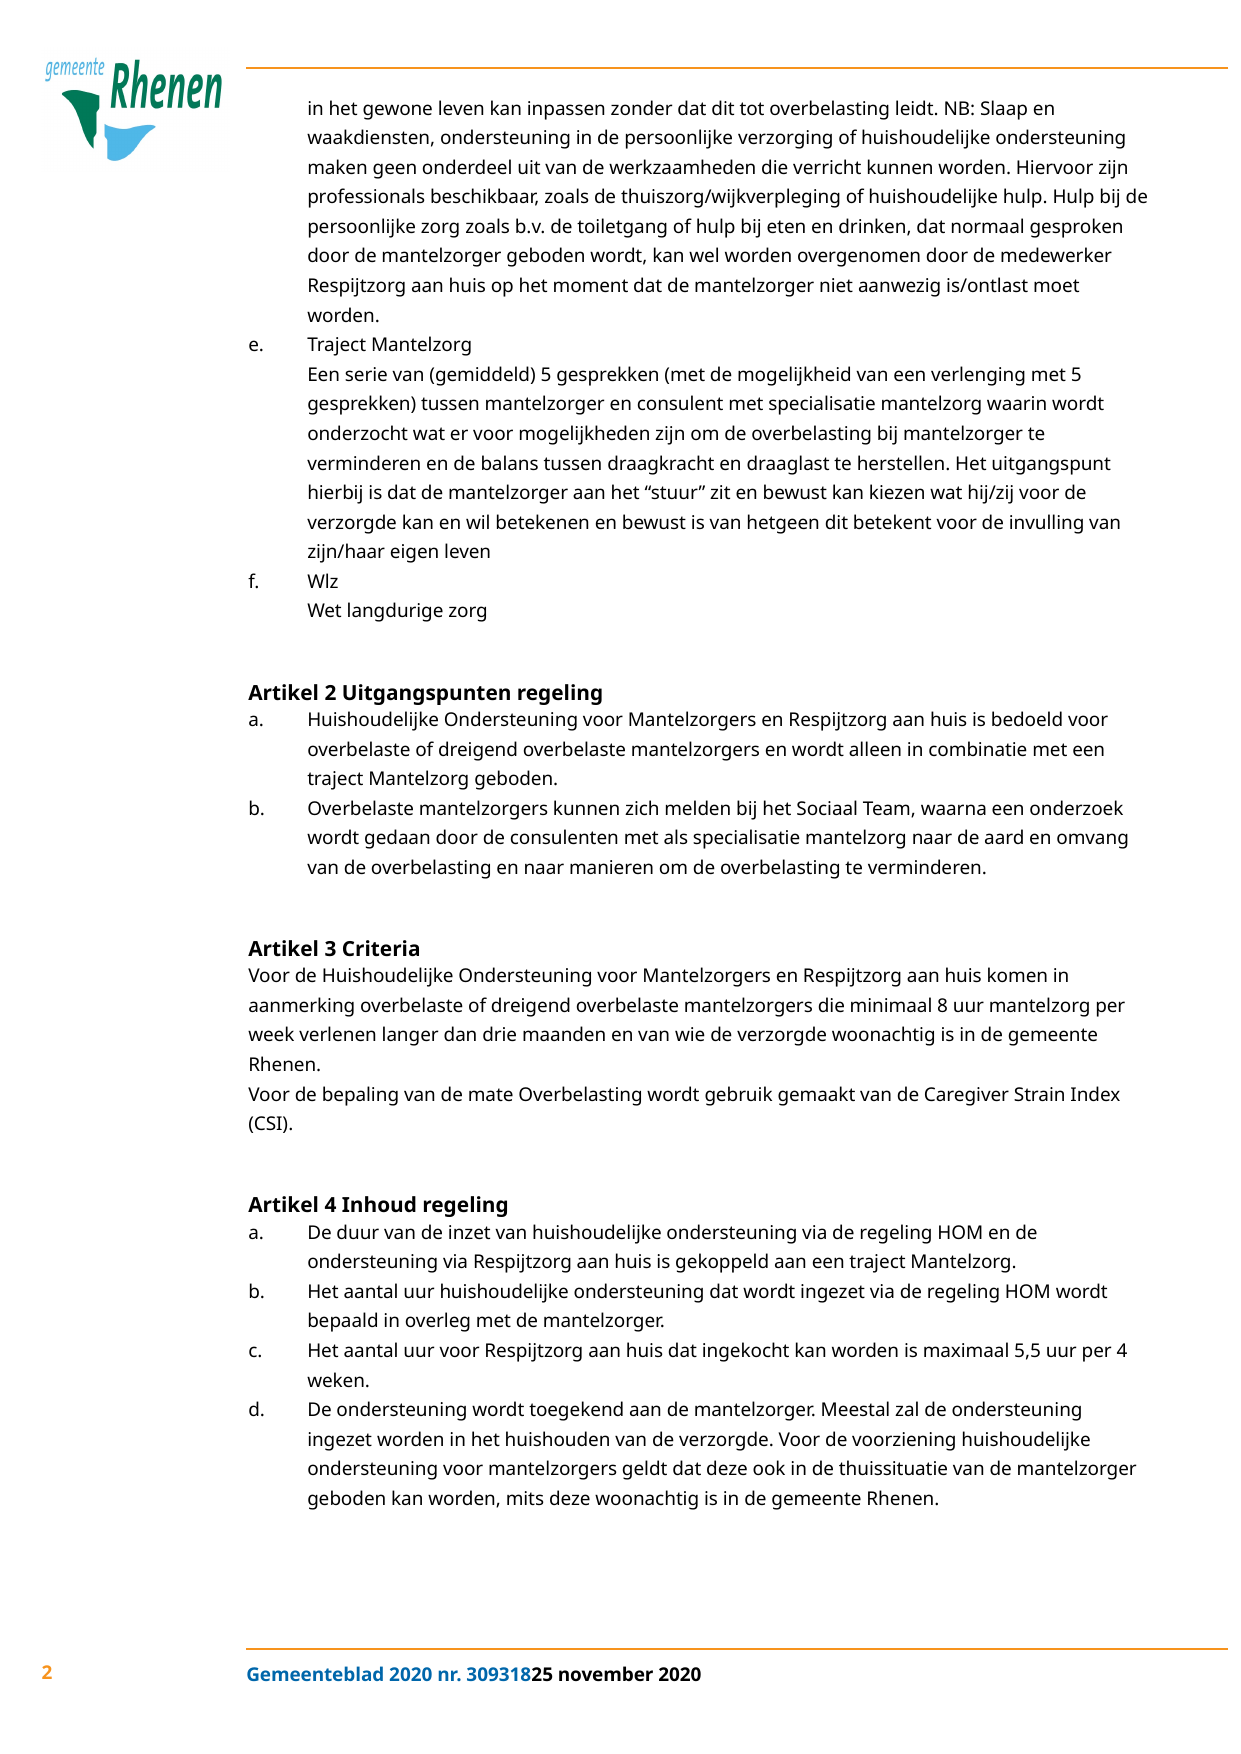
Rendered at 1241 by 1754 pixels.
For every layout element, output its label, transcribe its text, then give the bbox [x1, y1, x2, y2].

list Het aantal uur voor Respijtzorg aan huis dat ingekocht kan worden is maximaal 5,5 uur per 4 weken. [248, 1337, 1152, 1392]
list Overbelaste mantelzorgers kunnen zich melden bij het Sociaal Team, waarna een onderzoek wordt gedaan door de consulenten met als specialisatie mantelzorg naar de aard en omvang van de overbelasting en naar manieren om de overbelasting te verminderen. [248, 795, 1152, 880]
list De ondersteuning wordt toegekend aan de mantelzorger. Meestal zal de ondersteuning ingezet worden in het huishouden van de verzorgde. Voor de voorziening huishoudelijke ondersteuning voor mantelzorgers geldt dat deze ook in de thuissituatie van de mantelzorger geboden kan worden, mits deze woonachtig is in de gemeente Rhenen. [248, 1396, 1152, 1511]
text Artikel 2 Uitgangspunten regeling [248, 678, 1152, 706]
text Artikel 3 Criteria [248, 934, 1152, 962]
list in het gewone leven kan inpassen zonder dat dit tot overbelasting leidt. NB: Slaap en waakdiensten, ondersteuning in de persoonlijke verzorging of huishoudelijke ondersteuning maken geen onderdeel uit van de werkzaamheden die verricht kunnen worden. Hiervoor zijn professionals beschikbaar, zoals de thuiszorg/wijkverpleging of huishoudelijke hulp. Hulp bij de persoonlijke zorg zoals b.v. de toiletgang of hulp bij eten en drinken, dat normaal gesproken door de mantelzorger geboden wordt, kan wel worden overgenomen door de medewerker Respijtzorg aan huis op het moment dat de mantelzorger niet aanwezig is/ontlast moet worden. [248, 95, 1152, 328]
list Wlz [248, 568, 1152, 594]
text Voor de Huishoudelijke Ondersteuning voor Mantelzorgers en Respijtzorg aan huis komen in aanmerking overbelaste of dreigend overbelaste mantelzorgers die minimaal 8 uur mantelzorg per week verlenen langer dan drie maanden en van wie de verzorgde woonachtig is in de gemeente Rhenen. [248, 962, 1152, 1077]
list Wet langdurige zorg [248, 598, 1152, 623]
list De duur van de inzet van huishoudelijke ondersteuning via de regeling HOM en de ondersteuning via Respijtzorg aan huis is gekoppeld aan een traject Mantelzorg. [248, 1219, 1152, 1274]
list Traject Mantelzorg [248, 331, 1152, 357]
text Voor de bepaling van de mate Overbelasting wordt gebruik gemaakt van de Caregiver Strain Index (CSI). [248, 1081, 1152, 1136]
list Huishoudelijke Ondersteuning voor Mantelzorgers en Respijtzorg aan huis is bedoeld voor overbelaste of dreigend overbelaste mantelzorgers en wordt alleen in combinatie met een traject Mantelzorg geboden. [248, 706, 1152, 791]
list Het aantal uur huishoudelijke ondersteuning dat wordt ingezet via de regeling HOM wordt bepaald in overleg met de mantelzorger. [248, 1278, 1152, 1333]
list Een serie van (gemiddeld) 5 gesprekken (met de mogelijkheid van een verlenging met 5 gesprekken) tussen mantelzorger en consulent met specialisatie mantelzorg waarin wordt onderzocht wat er voor mogelijkheden zijn om de overbelasting bij mantelzorger te verminderen en de balans tussen draagkracht en draaglast te herstellen. Het uitgangspunt hierbij is dat de mantelzorger aan het “stuur” zit en bewust kan kiezen wat hij/zij voor de verzorgde kan en wil betekenen en bewust is van hetgeen dit betekent voor de invulling van zijn/haar eigen leven [248, 361, 1152, 564]
text Artikel 4 Inhoud regeling [248, 1190, 1152, 1219]
picture [41, 47, 231, 172]
